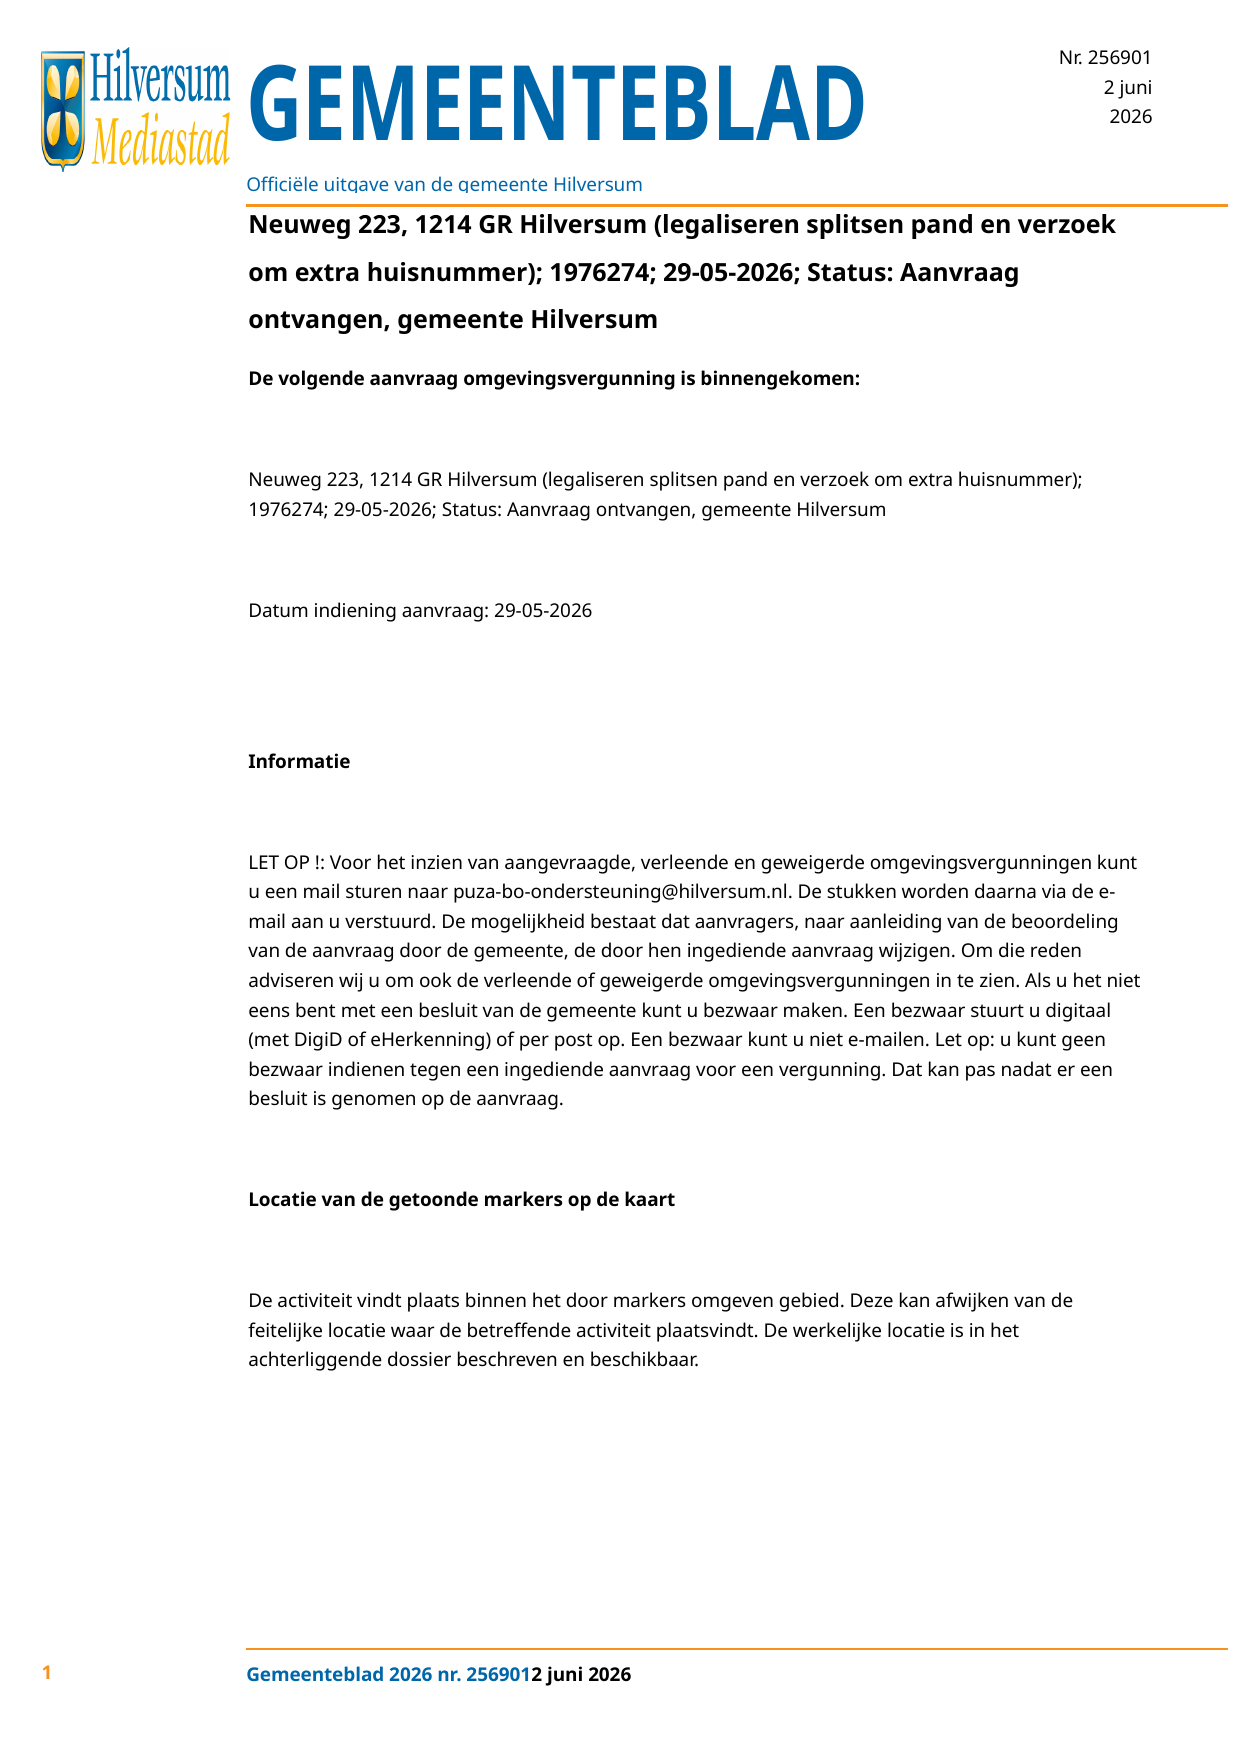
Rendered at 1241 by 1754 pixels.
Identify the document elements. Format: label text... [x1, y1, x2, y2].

picture [41, 47, 231, 172]
text De volgende aanvraag omgevingsvergunning is binnengekomen: [248, 366, 1152, 391]
text Datum indiening aanvraag: 29-05-2026 [248, 597, 1152, 622]
text Locatie van de getoonde markers op de kaart [248, 1186, 1152, 1212]
text Neuweg 223, 1214 GR Hilversum (legaliseren splitsen pand en verzoek om extra huisnummer); 1976274; 29-05-2026; Status: Aanvraag ontvangen, gemeente Hilversum [248, 207, 1152, 336]
text Neuweg 223, 1214 GR Hilversum (legaliseren splitsen pand en verzoek om extra huisnummer); 1976274; 29-05-2026; Status: Aanvraag ontvangen, gemeente Hilversum [248, 466, 1152, 522]
text LET OP !: Voor het inzien van aangevraagde, verleende en geweigerde omgevingsvergunningen kunt u een mail sturen naar puza-bo-ondersteuning@hilversum.nl. De stukken worden daarna via de e-mail aan u verstuurd. De mogelijkheid bestaat dat aanvragers, naar aanleiding van de beoordeling van de aanvraag door de gemeente, de door hen ingediende aanvraag wijzigen. Om die reden adviseren wij u om ook de verleende of geweigerde omgevingsvergunningen in te zien. Als u het niet eens bent met een besluit van de gemeente kunt u bezwaar maken. Een bezwaar stuurt u digitaal (met DigiD of eHerkenning) of per post op. Een bezwaar kunt u niet e-mailen. Let op: u kunt geen bezwaar indienen tegen een ingediende aanvraag voor een vergunning. Dat kan pas nadat er een besluit is genomen op de aanvraag. [248, 849, 1152, 1111]
text De activiteit vindt plaats binnen het door markers omgeven gebied. Deze kan afwijken van de feitelijke locatie waar de betreffende activiteit plaatsvindt. De werkelijke locatie is in het achterliggende dossier beschreven en beschikbaar. [248, 1287, 1152, 1372]
text Informatie [248, 748, 1152, 774]
